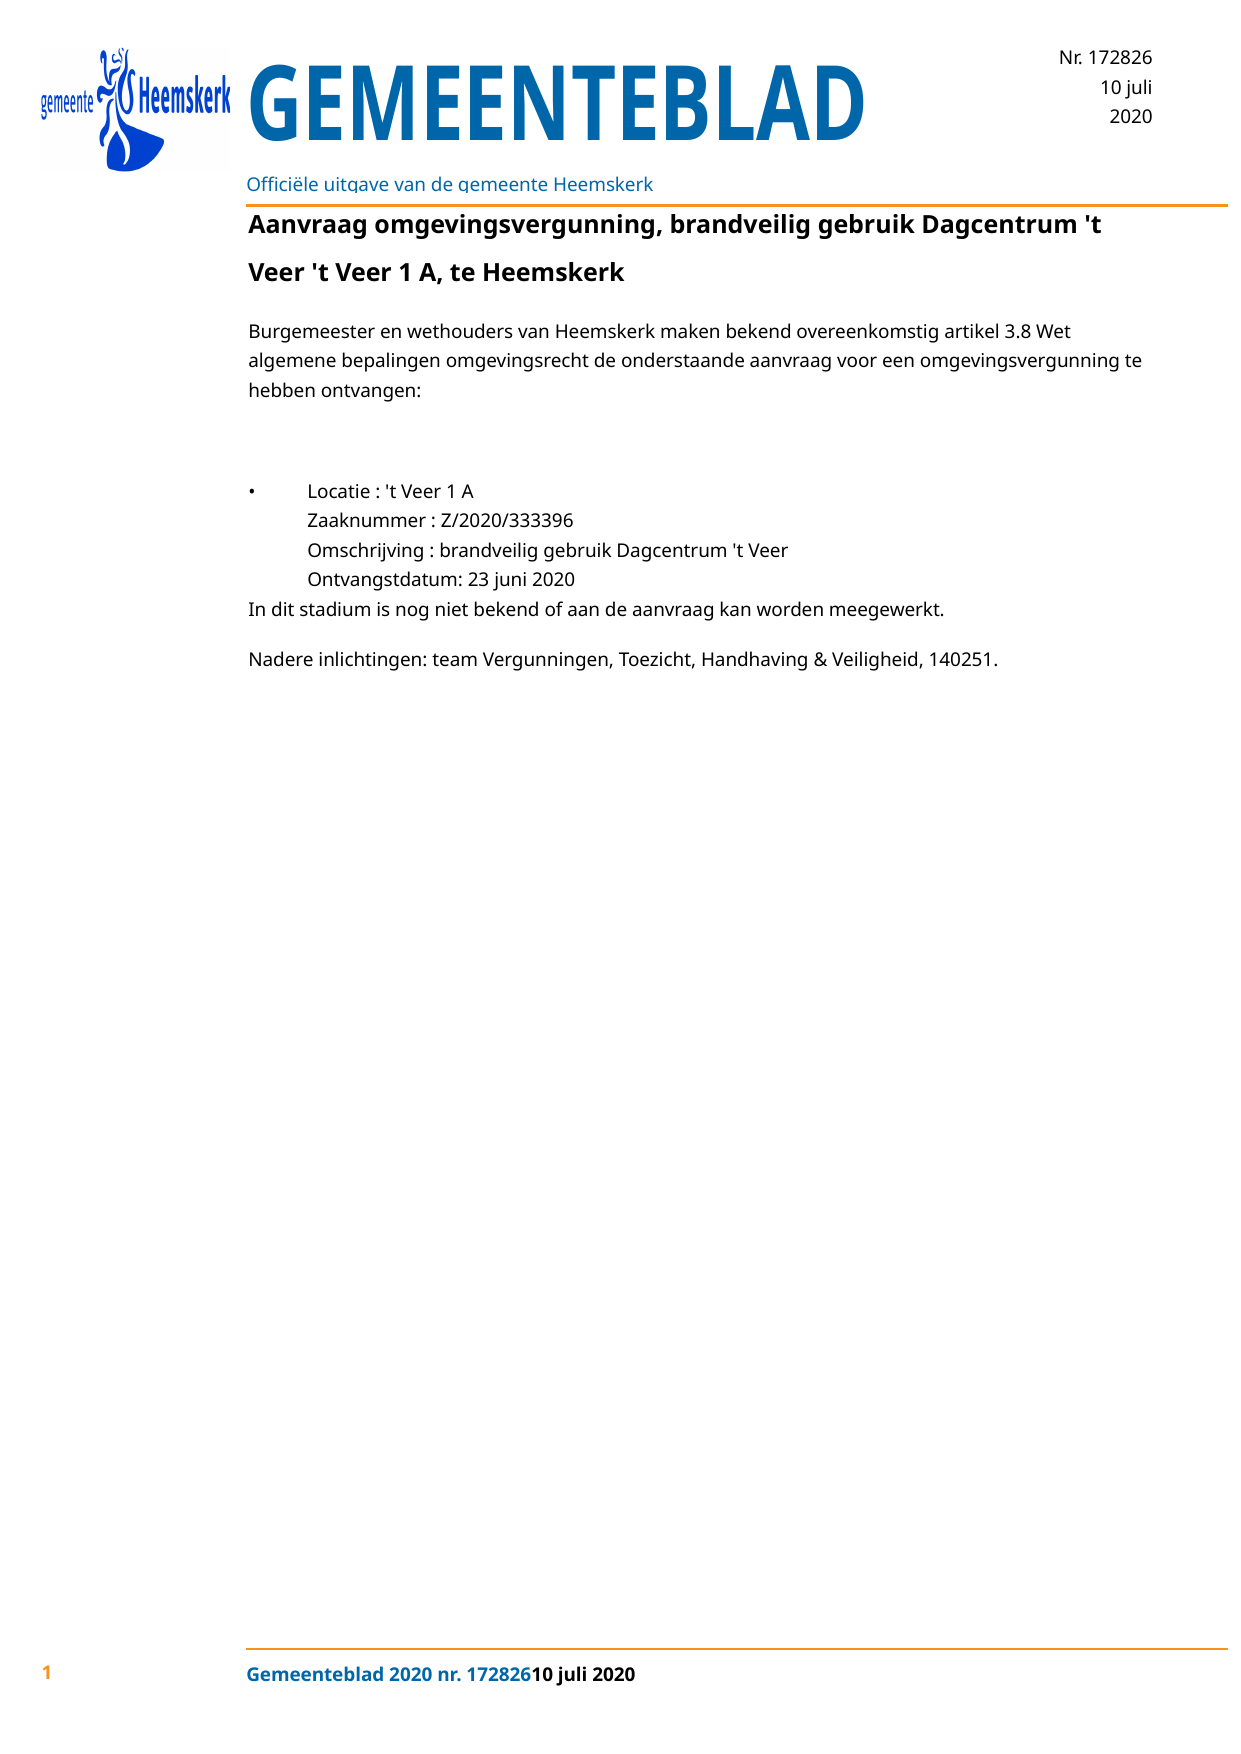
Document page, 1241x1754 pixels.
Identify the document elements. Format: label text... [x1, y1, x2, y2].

picture [41, 47, 231, 172]
text In dit stadium is nog niet bekend of aan de aanvraag kan worden meegewerkt. [248, 596, 1152, 622]
text Burgemeester en wethouders van Heemskerk maken bekend overeenkomstig artikel 3.8 Wet algemene bepalingen omgevingsrecht de onderstaande aanvraag voor een omgevingsvergunning te hebben ontvangen: [248, 318, 1152, 403]
list Ontvangstdatum: 23 juni 2020 [248, 567, 1152, 592]
list Omschrijving : brandveilig gebruik Dagcentrum 't Veer [248, 537, 1152, 563]
text Aanvraag omgevingsvergunning, brandveilig gebruik Dagcentrum 't Veer 't Veer 1 A, te Heemskerk [248, 207, 1152, 288]
list Locatie : 't Veer 1 A [248, 478, 1152, 504]
text Nadere inlichtingen: team Vergunningen, Toezicht, Handhaving & Veiligheid, 140251. [248, 647, 1152, 672]
list Zaaknummer : Z/2020/333396 [248, 507, 1152, 533]
